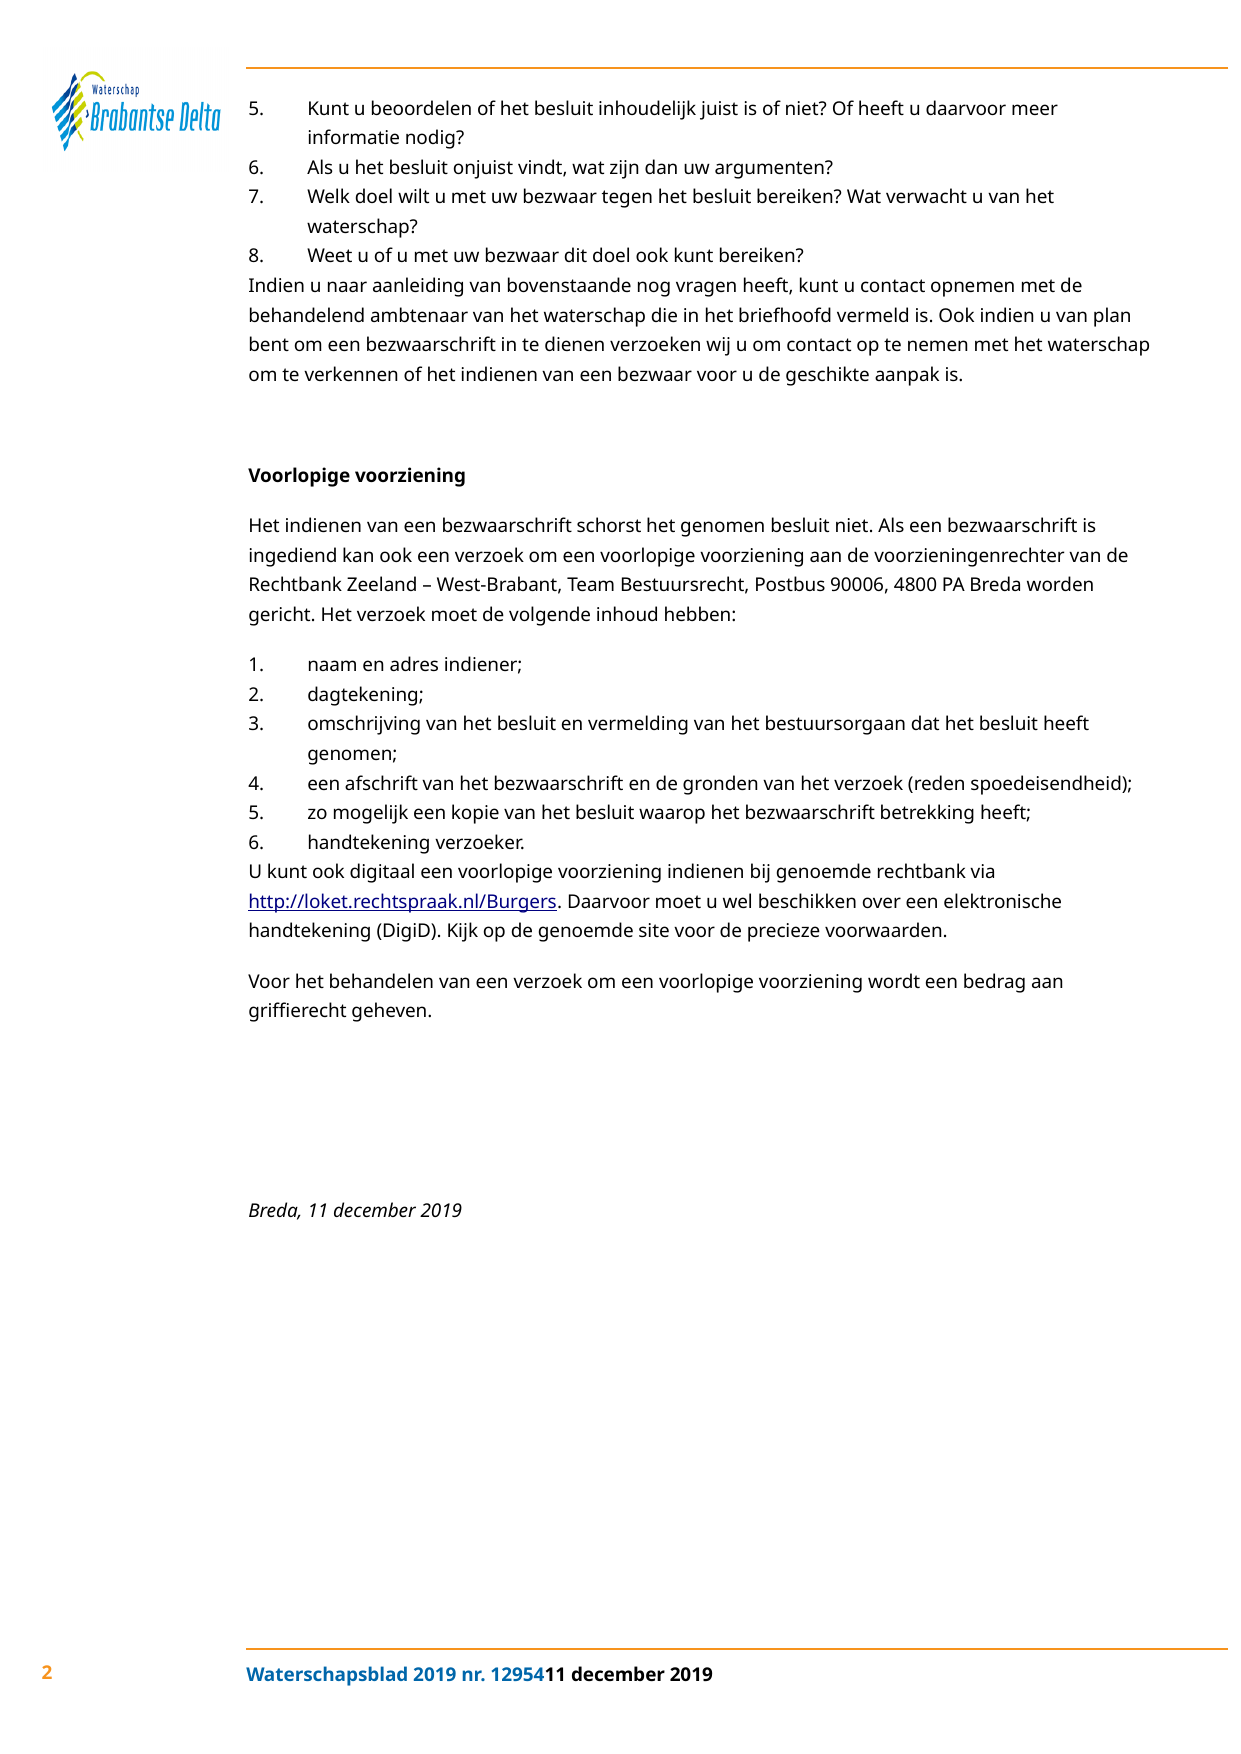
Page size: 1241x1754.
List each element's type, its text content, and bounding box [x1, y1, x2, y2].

text U kunt ook digitaal een voorlopige voorziening indienen bij genoemde rechtbank via http://loket.rechtspraak.nl/Burgers. Daarvoor moet u wel beschikken over een elektronische handtekening (DigiD). Kijk op de genoemde site voor de precieze voorwaarden. [248, 858, 1152, 943]
list Kunt u beoordelen of het besluit inhoudelijk juist is of niet? Of heeft u daarvoor meer informatie nodig? [248, 95, 1152, 150]
picture [41, 47, 231, 172]
list naam en adres indiener; [248, 651, 1152, 677]
list handtekening verzoeker. [248, 829, 1152, 855]
list zo mogelijk een kopie van het besluit waarop het bezwaarschrift betrekking heeft; [248, 799, 1152, 825]
list Welk doel wilt u met uw bezwaar tegen het besluit bereiken? Wat verwacht u van het waterschap? [248, 183, 1152, 239]
text Indien u naar aanleiding van bovenstaande nog vragen heeft, kunt u contact opnemen met de behandelend ambtenaar van het waterschap die in het briefhoofd vermeld is. Ook indien u van plan bent om een bezwaarschrift in te dienen verzoeken wij u om contact op te nemen met het waterschap om te verkennen of het indienen van een bezwaar voor u de geschikte aanpak is. [248, 272, 1152, 387]
text Het indienen van een bezwaarschrift schorst het genomen besluit niet. Als een bezwaarschrift is ingediend kan ook een verzoek om een voorlopige voorziening aan de voorzieningenrechter van de Rechtbank Zeeland – West-Brabant, Team Bestuursrecht, Postbus 90006, 4800 PA Breda worden gericht. Het verzoek moet de volgende inhoud hebben: [248, 512, 1152, 627]
list omschrijving van het besluit en vermelding van het bestuursorgaan dat het besluit heeft genomen; [248, 711, 1152, 766]
text Voorlopige voorziening [248, 462, 1152, 488]
list Als u het besluit onjuist vindt, wat zijn dan uw argumenten? [248, 154, 1152, 180]
list dagtekening; [248, 681, 1152, 707]
list Weet u of u met uw bezwaar dit doel ook kunt bereiken? [248, 243, 1152, 268]
text Voor het behandelen van een verzoek om een voorlopige voorziening wordt een bedrag aan griffierecht geheven. [248, 968, 1152, 1023]
text Breda, 11 december 2019 [248, 1197, 1152, 1222]
list een afschrift van het bezwaarschrift en de gronden van het verzoek (reden spoedeisendheid); [248, 770, 1152, 796]
